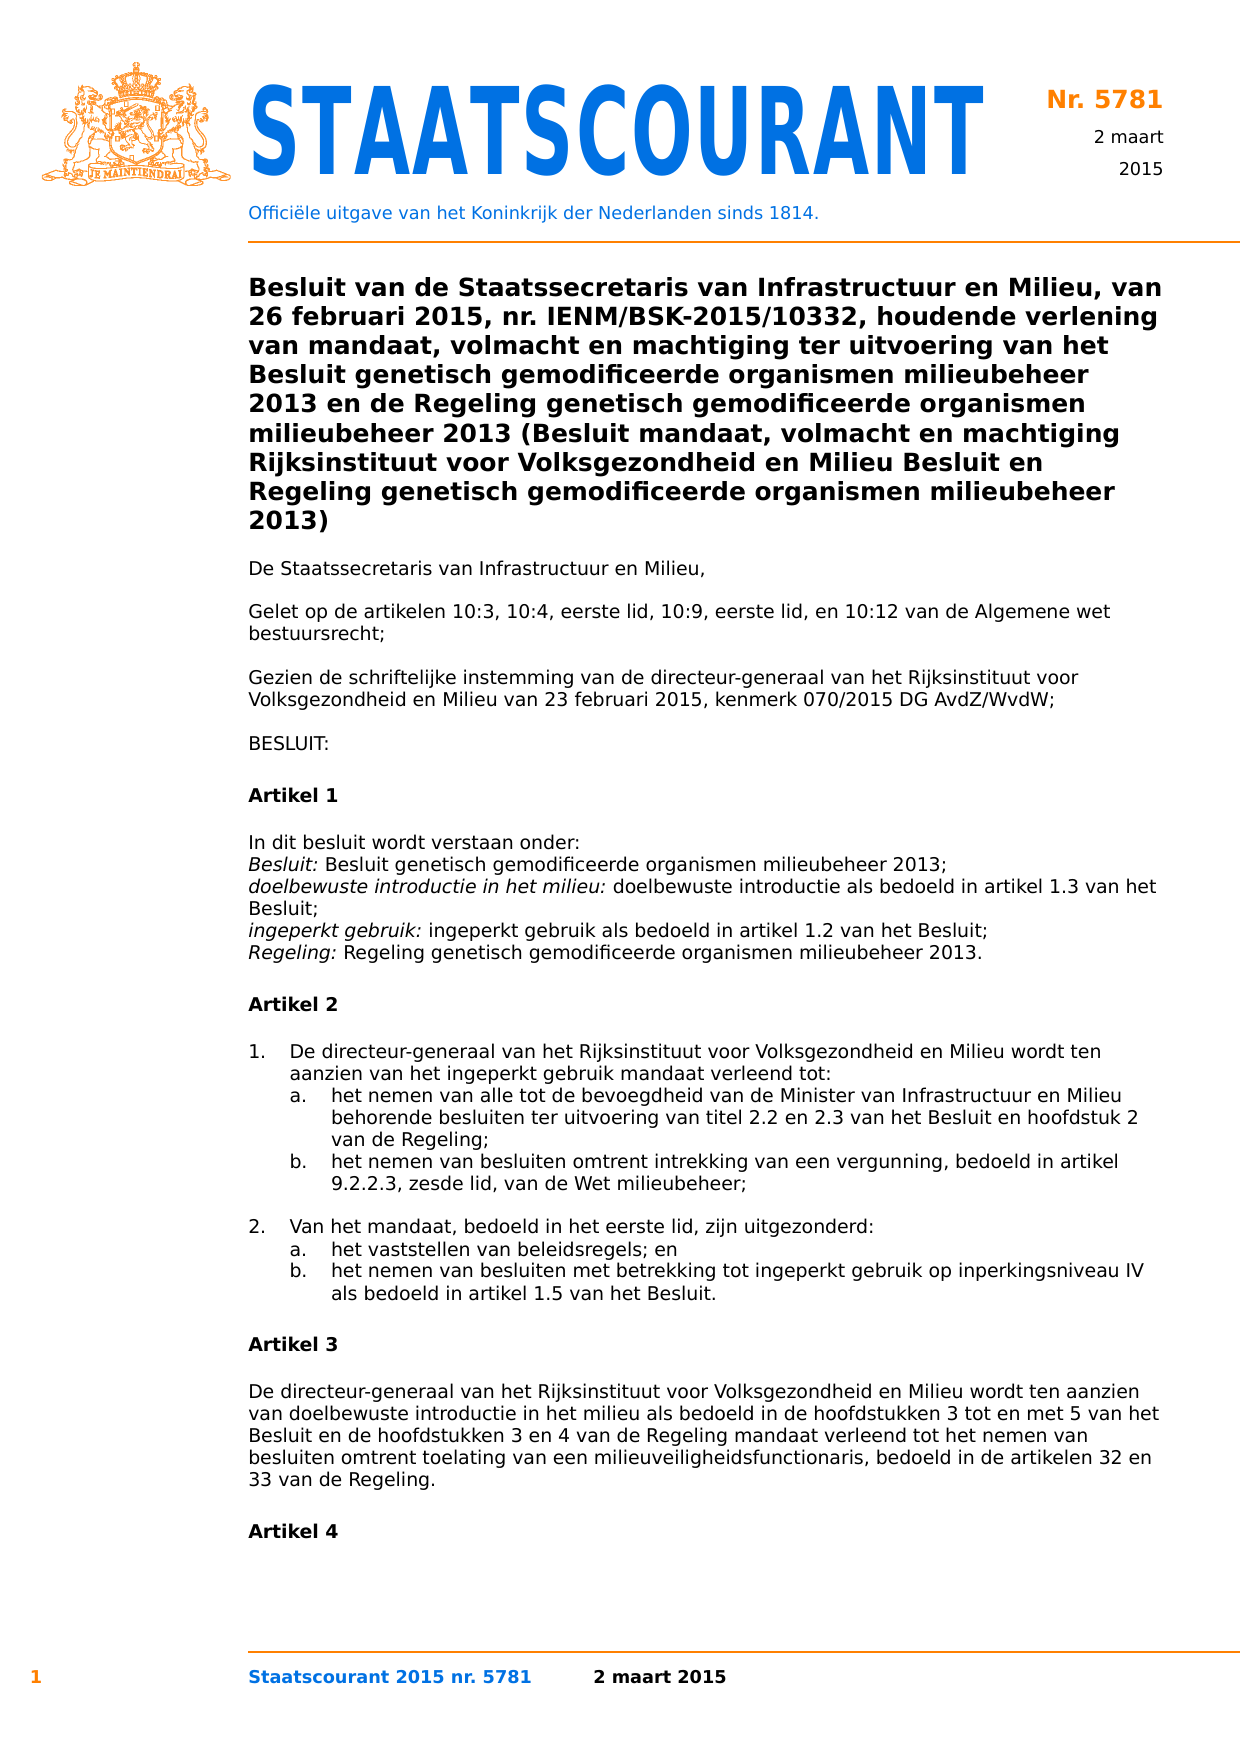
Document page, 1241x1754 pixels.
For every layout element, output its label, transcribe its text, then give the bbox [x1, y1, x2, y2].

text 1. De directeur-generaal van het Rijksinstituut voor Volksgezondheid en Milieu wordt ten aanzien van het ingeperkt gebruik mandaat verleend tot: [248, 1041, 1163, 1085]
table_header [25, 62, 248, 241]
text b. het nemen van besluiten omtrent intrekking van een vergunning, bedoeld in artikel 9.2.2.3, zesde lid, van de Wet milieubeheer; [289, 1151, 1163, 1194]
text Besluit: Besluit genetisch gemodificeerde organismen milieubeheer 2013; [248, 854, 1163, 876]
text a. het nemen van alle tot de bevoegdheid van de Minister van Infrastructuur en Milieu behorende besluiten ter uitvoering van titel 2.2 en 2.3 van het Besluit en hoofdstuk 2 van de Regeling; [289, 1085, 1163, 1151]
subtitle Besluit van de Staatssecretaris van Infrastructuur en Milieu, van 26 februari 2015, nr. IENM/BSK-2015/10332, houdende verlening van mandaat, volmacht en machtiging ter uitvoering van het Besluit genetisch gemodificeerde organismen milieubeheer 2013 en de Regeling genetisch gemodificeerde organismen milieubeheer 2013 (Besluit mandaat, volmacht en machtiging Rijksinstituut voor Volksgezondheid en Milieu Besluit en Regeling genetisch gemodificeerde organismen milieubeheer 2013) [248, 273, 1163, 536]
text BESLUIT: [248, 733, 1163, 755]
text De Staatssecretaris van Infrastructuur en Milieu, [248, 557, 1163, 579]
table_header Nr. 5781 [998, 62, 1240, 121]
text Gelet op de artikelen 10:3, 10:4, eerste lid, 10:9, eerste lid, en 10:12 van de Algemene wet bestuursrecht; [248, 601, 1163, 645]
subtitle Artikel 2 [248, 994, 1163, 1016]
text De directeur-generaal van het Rijksinstituut voor Volksgezondheid en Milieu wordt ten aanzien van doelbewuste introductie in het milieu als bedoeld in de hoofdstukken 3 tot en met 5 van het Besluit en de hoofdstukken 3 en 4 van de Regeling mandaat verleend tot het nemen van besluiten omtrent toelating van een milieuveiligheidsfunctionaris, bedoeld in de artikelen 32 en 33 van de Regeling. [248, 1381, 1163, 1491]
table_cell 2 maart [998, 121, 1240, 153]
subtitle Artikel 3 [248, 1334, 1163, 1356]
table_cell 2015 [998, 153, 1240, 203]
text ingeperkt gebruik: ingeperkt gebruik als bedoeld in artikel 1.2 van het Besluit; [248, 920, 1163, 942]
text doelbewuste introductie in het milieu: doelbewuste introductie als bedoeld in artikel 1.3 van het Besluit; [248, 876, 1163, 920]
text b. het nemen van besluiten met betrekking tot ingeperkt gebruik op inperkingsniveau IV als bedoeld in artikel 1.5 van het Besluit. [289, 1260, 1163, 1304]
table_header STAATSCOURANT [248, 62, 998, 203]
text 2. Van het mandaat, bedoeld in het eerste lid, zijn uitgezonderd: [248, 1216, 1163, 1238]
subtitle Artikel 1 [248, 785, 1163, 807]
picture [41, 62, 231, 186]
text Gezien de schriftelijke instemming van de directeur-generaal van het Rijksinstituut voor Volksgezondheid en Milieu van 23 februari 2015, kenmerk 070/2015 DG AvdZ/WvdW; [248, 667, 1163, 711]
table_cell Officiële uitgave van het Koninkrijk der Nederlanden sinds 1814. [248, 203, 1240, 241]
text a. het vaststellen van beleidsregels; en [289, 1238, 1163, 1260]
subtitle Artikel 4 [248, 1521, 1163, 1543]
text Regeling: Regeling genetisch gemodificeerde organismen milieubeheer 2013. [248, 942, 1163, 964]
text In dit besluit wordt verstaan onder: [248, 832, 1163, 854]
